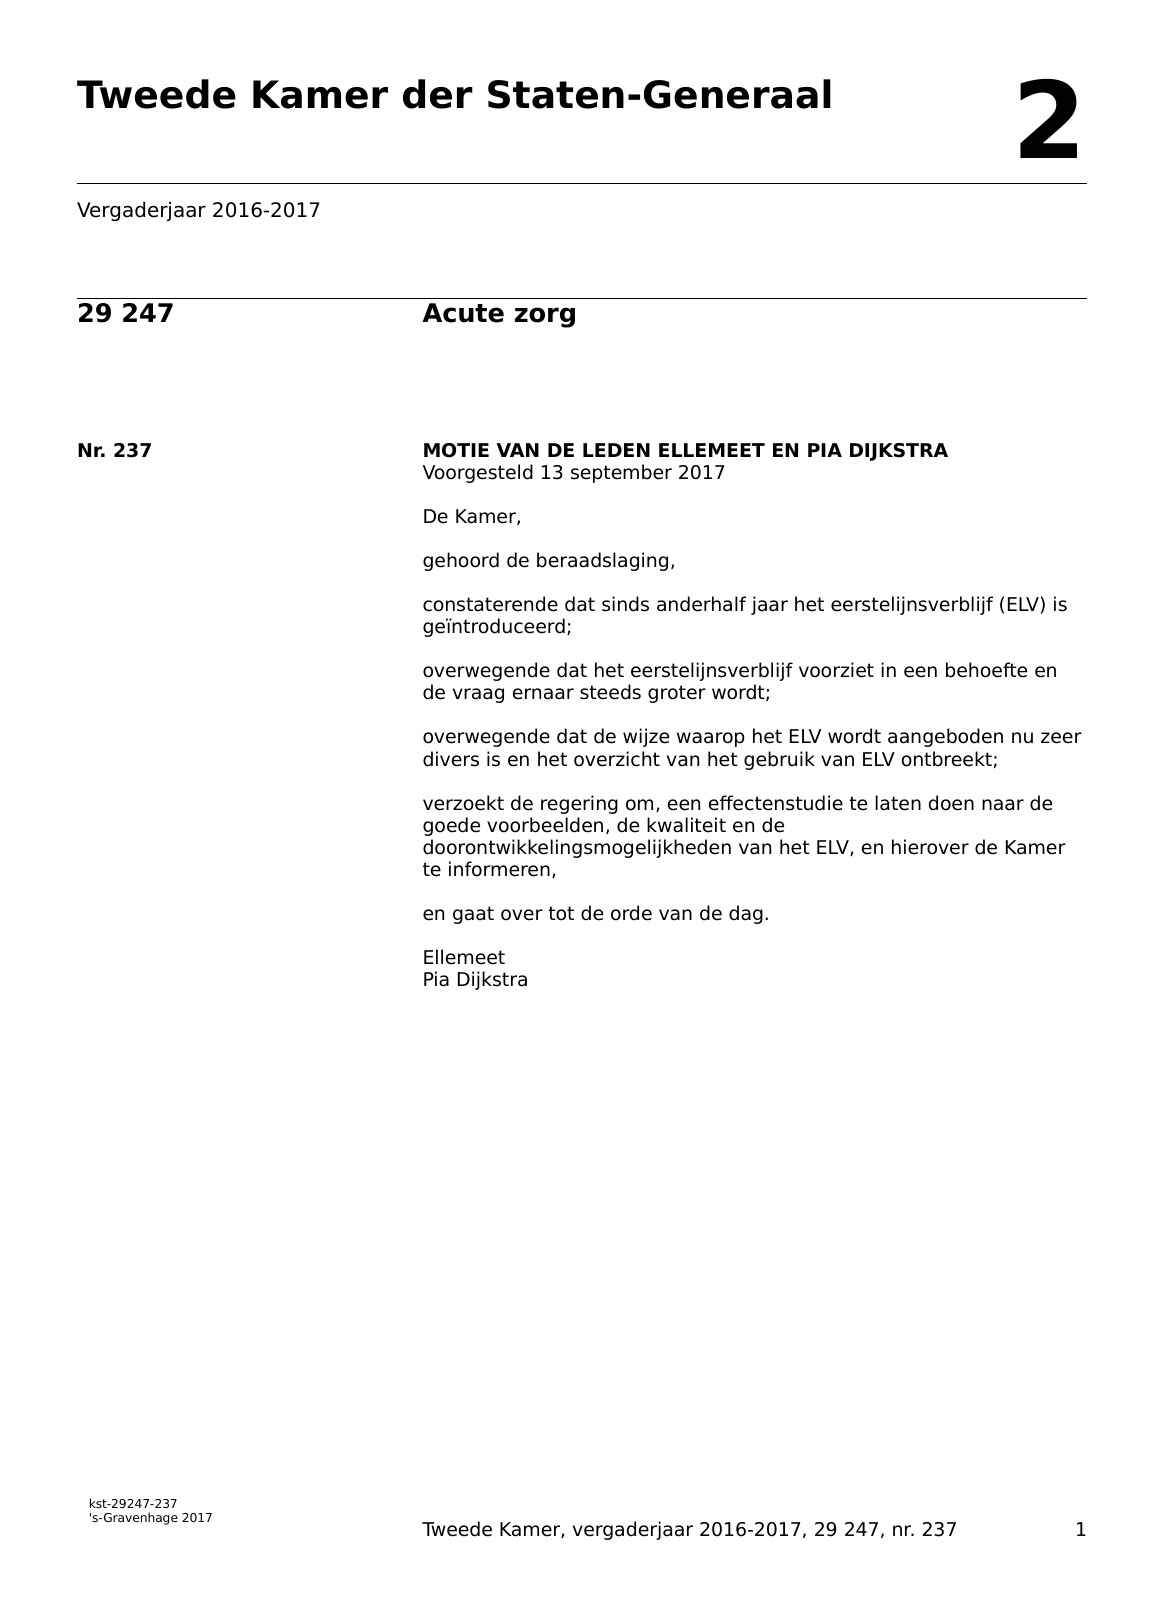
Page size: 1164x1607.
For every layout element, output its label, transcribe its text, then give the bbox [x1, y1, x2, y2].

table_header 2 [886, 59, 1087, 183]
text gehoord de beraadslaging, [422, 550, 1087, 572]
text constaterende dat sinds anderhalf jaar het eerstelijnsverblijf (ELV) is geïntroduceerd; [422, 594, 1087, 638]
text Voorgesteld 13 september 2017 [422, 462, 1087, 484]
text Ellemeet [422, 947, 1087, 969]
table_header Tweede Kamer der Staten-Generaal [77, 59, 886, 183]
text en gaat over tot de orde van de dag. [422, 903, 1087, 925]
text verzoekt de regering om, een effectenstudie te laten doen naar de goede voorbeelden, de kwaliteit en de doorontwikkelingsmogelijkheden van het ELV, en hierover de Kamer te informeren, [422, 793, 1087, 881]
text 's-Gravenhage 2017 [88, 1511, 323, 1525]
text kst-29247-237 [88, 1497, 323, 1511]
subtitle 29 247 Acute zorg [77, 299, 1087, 329]
text Pia Dijkstra [422, 969, 1087, 991]
text overwegende dat de wijze waarop het ELV wordt aangeboden nu zeer divers is en het overzicht van het gebruik van ELV ontbreekt; [422, 726, 1087, 770]
text overwegende dat het eerstelijnsverblijf voorziet in een behoefte en de vraag ernaar steeds groter wordt; [422, 660, 1087, 704]
table_cell Vergaderjaar 2016-2017 [77, 184, 1087, 298]
subtitle Nr. 237 MOTIE VAN DE LEDEN ELLEMEET EN PIA DIJKSTRA [77, 440, 1087, 462]
text De Kamer, [422, 506, 1087, 528]
